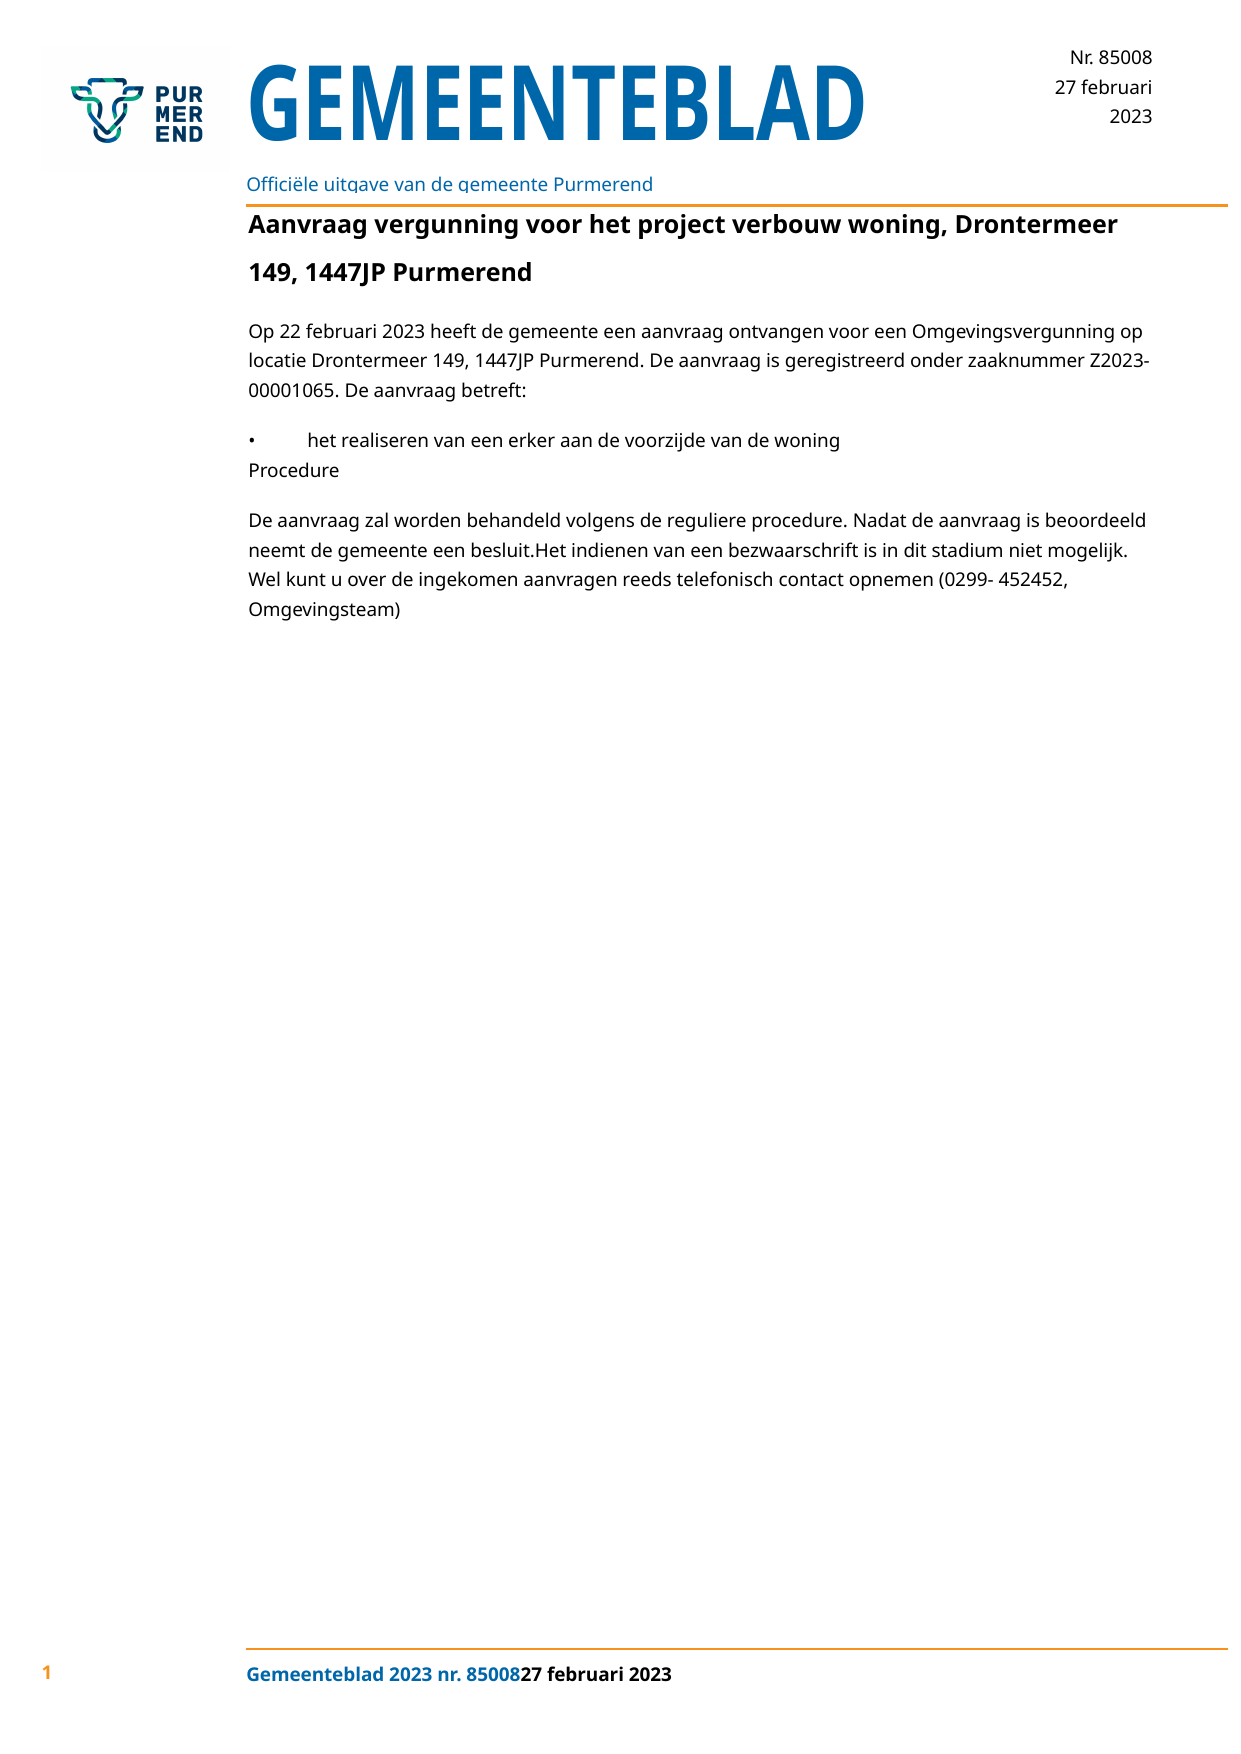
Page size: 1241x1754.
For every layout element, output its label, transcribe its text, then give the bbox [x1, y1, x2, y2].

text Aanvraag vergunning voor het project verbouw woning, Drontermeer 149, 1447JP Purmerend [248, 207, 1152, 288]
text Procedure [248, 457, 1152, 483]
text Op 22 februari 2023 heeft de gemeente een aanvraag ontvangen voor een Omgevingsvergunning op locatie Drontermeer 149, 1447JP Purmerend. De aanvraag is geregistreerd onder zaaknummer Z2023-00001065. De aanvraag betreft: [248, 318, 1152, 403]
text De aanvraag zal worden behandeld volgens de reguliere procedure. Nadat de aanvraag is beoordeeld neemt de gemeente een besluit.Het indienen van een bezwaarschrift is in dit stadium niet mogelijk. Wel kunt u over de ingekomen aanvragen reeds telefonisch contact opnemen (0299- 452452, Omgevingsteam) [248, 507, 1152, 622]
list het realiseren van een erker aan de voorzijde van de woning [248, 427, 1152, 453]
picture [41, 47, 231, 172]
